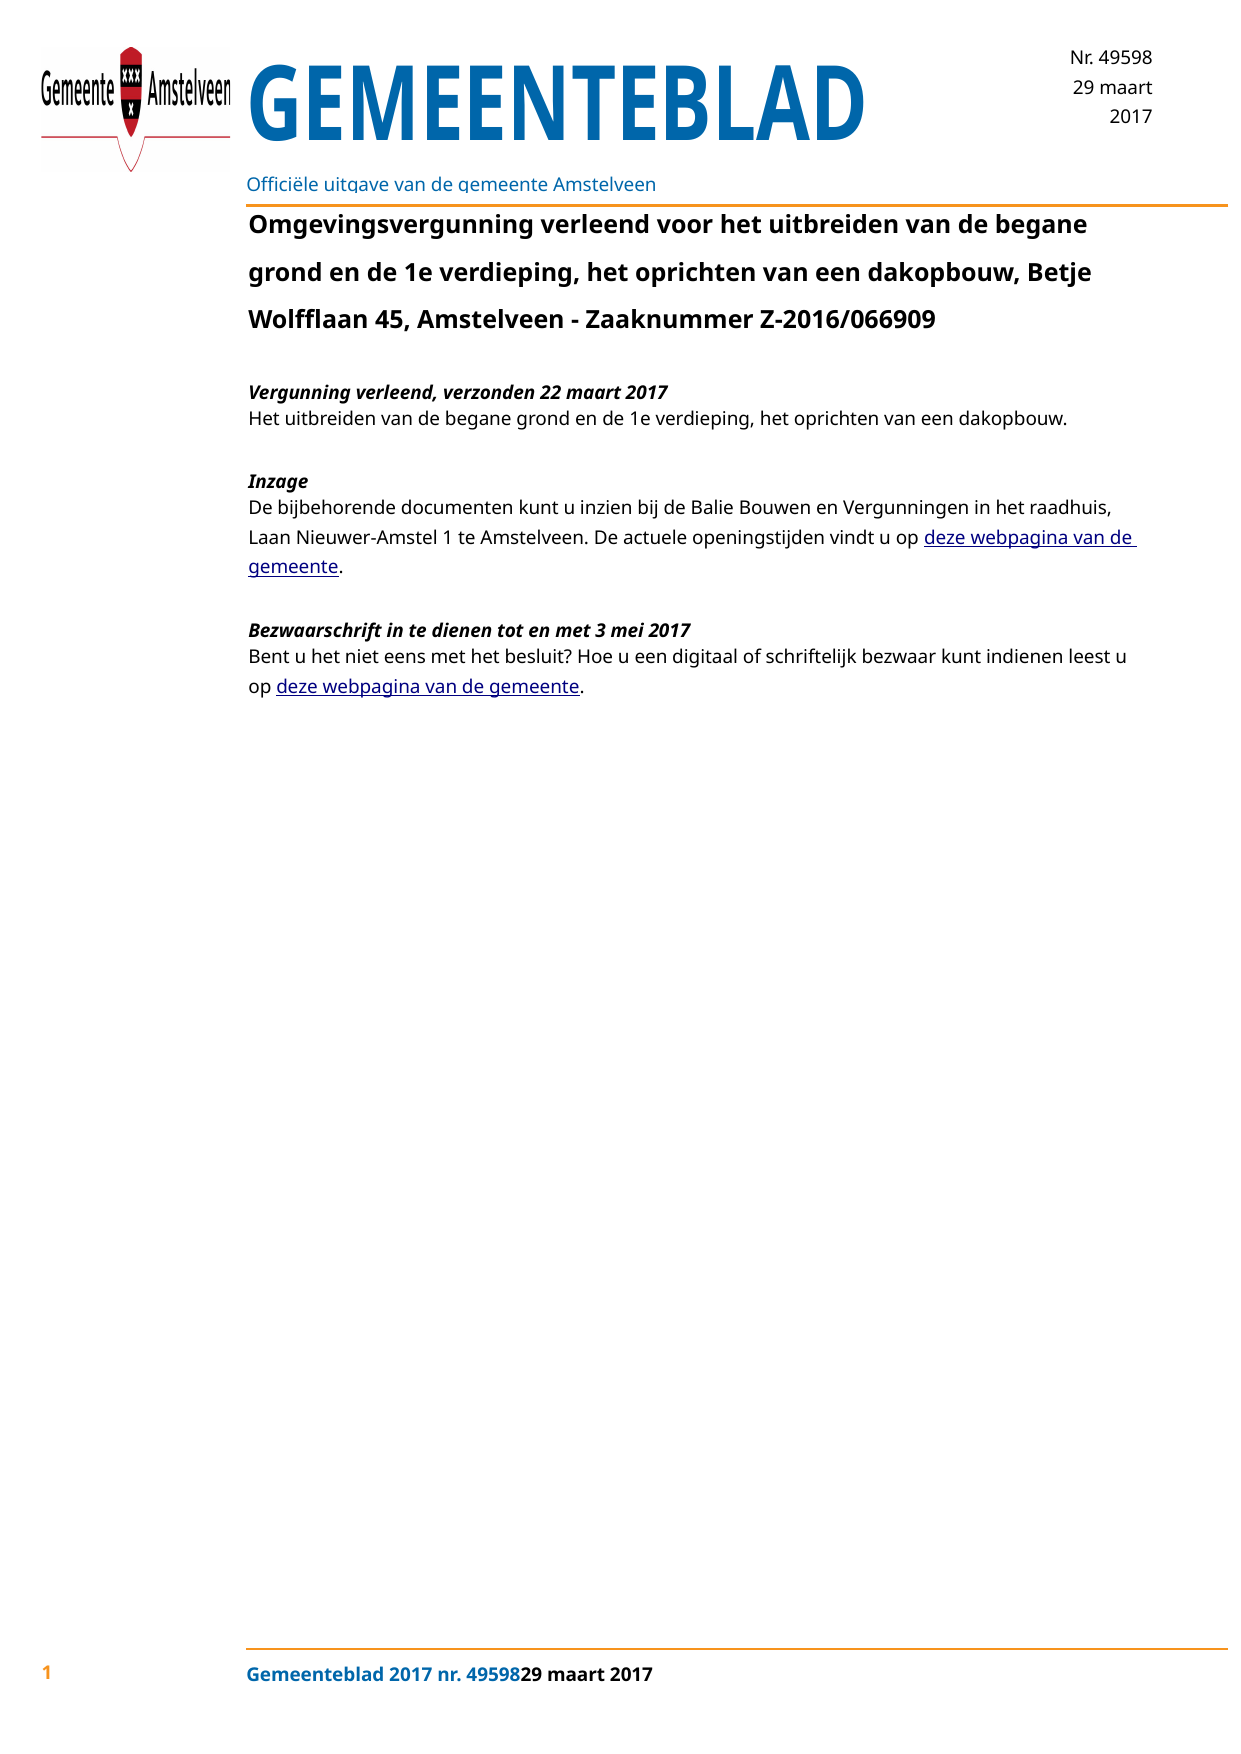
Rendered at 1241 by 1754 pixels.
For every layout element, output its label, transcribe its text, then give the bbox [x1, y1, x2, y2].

text Het uitbreiden van de begane grond en de 1e verdieping, het oprichten van een dakopbouw. [248, 405, 1152, 431]
picture [41, 47, 231, 172]
text Bezwaarschrift in te dienen tot en met 3 mei 2017 [248, 618, 1152, 643]
text De bijbehorende documenten kunt u inzien bij de Balie Bouwen en Vergunningen in het raadhuis, Laan Nieuwer-Amstel 1 te Amstelveen. De actuele openingstijden vindt u op deze webpagina van de gemeente. [248, 494, 1152, 579]
text Inzage [248, 469, 1152, 494]
text Vergunning verleend, verzonden 22 maart 2017 [248, 379, 1152, 405]
text Omgevingsvergunning verleend voor het uitbreiden van de begane grond en de 1e verdieping, het oprichten van een dakopbouw, Betje Wolfflaan 45, Amstelveen - Zaaknummer Z-2016/066909 [248, 207, 1152, 336]
text Bent u het niet eens met het besluit? Hoe u een digitaal of schriftelijk bezwaar kunt indienen leest u op deze webpagina van de gemeente. [248, 643, 1152, 699]
